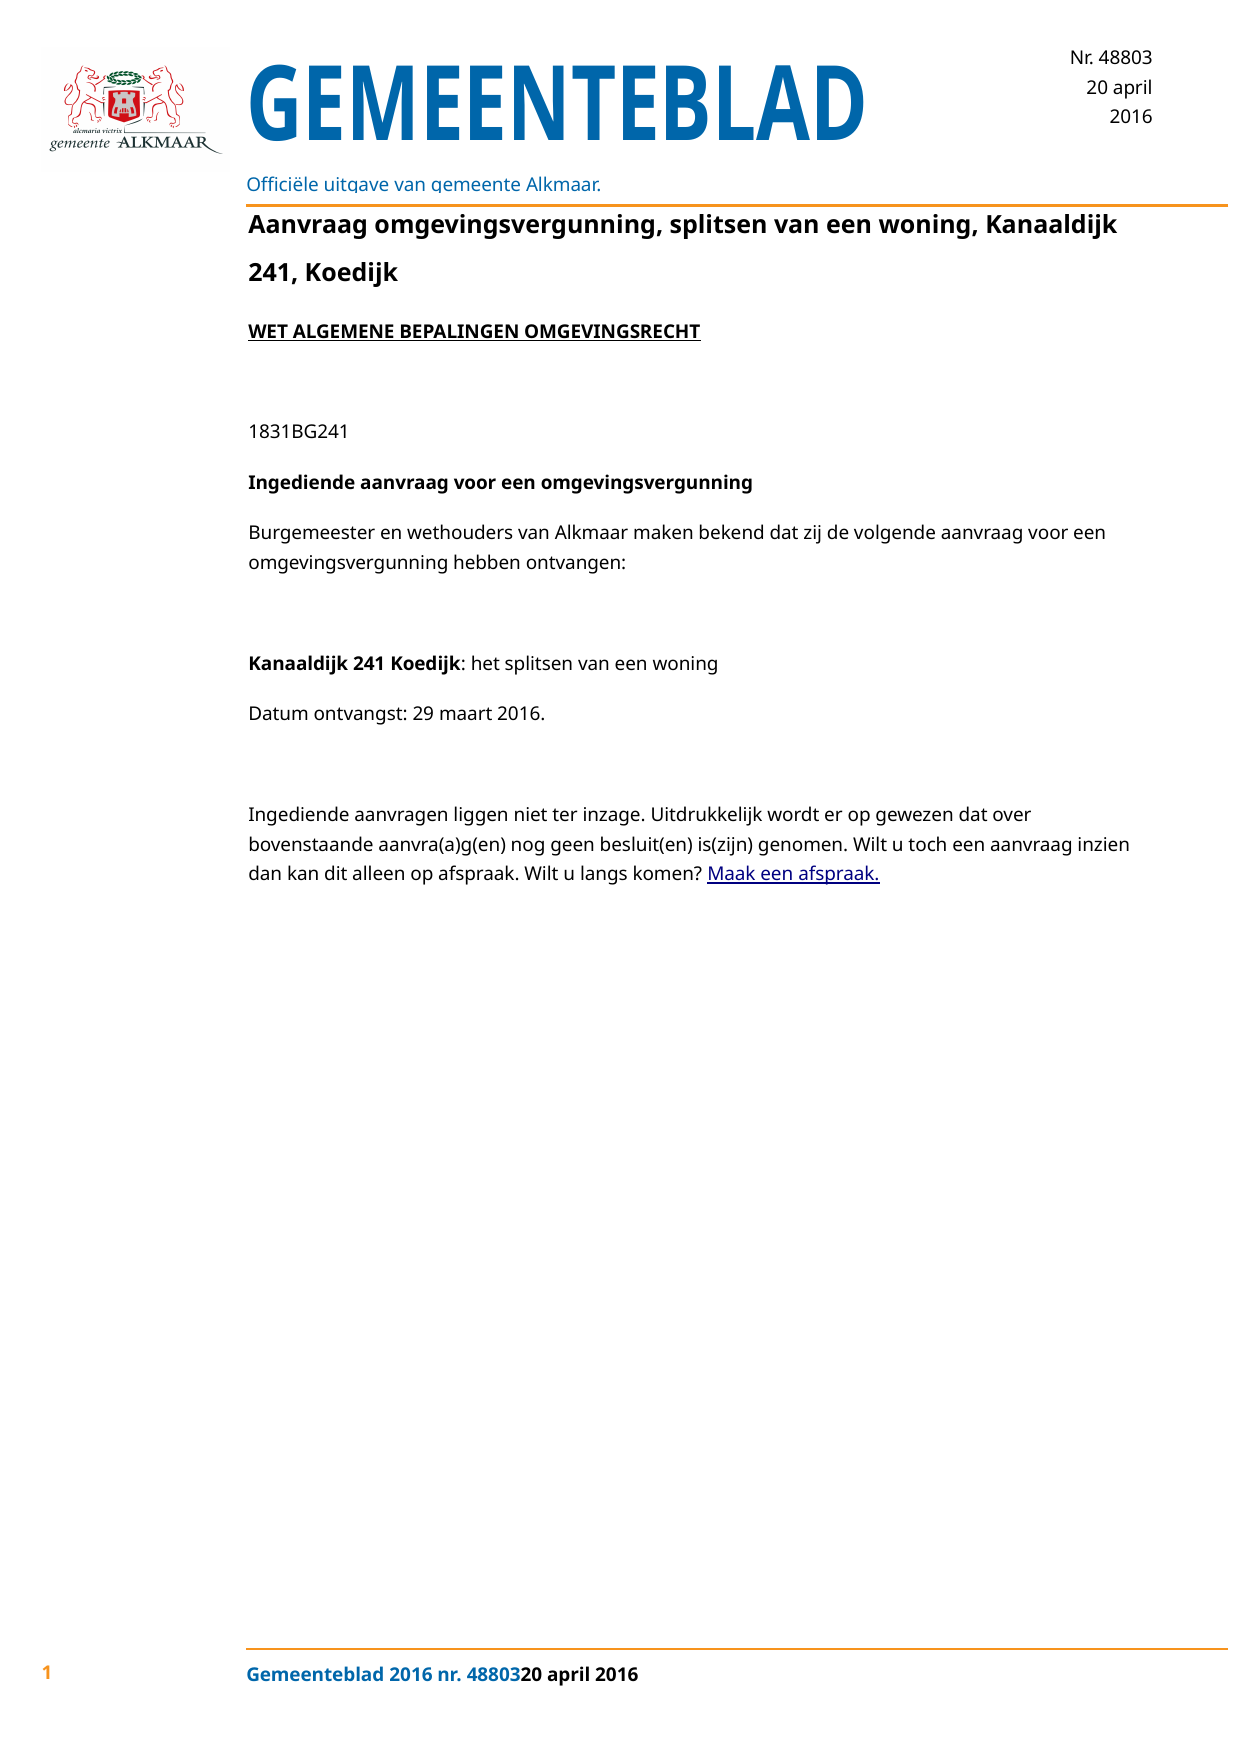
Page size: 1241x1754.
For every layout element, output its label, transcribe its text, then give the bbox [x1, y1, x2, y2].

text 1831BG241 [248, 419, 1152, 444]
text Kanaaldijk 241 Koedijk: het splitsen van een woning [248, 650, 1152, 676]
picture [41, 47, 231, 172]
text Datum ontvangst: 29 maart 2016. [248, 700, 1152, 726]
text Ingediende aanvragen liggen niet ter inzage. Uitdrukkelijk wordt er op gewezen dat over bovenstaande aanvra(a)g(en) nog geen besluit(en) is(zijn) genomen. Wilt u toch een aanvraag inzien dan kan dit alleen op afspraak. Wilt u langs komen? Maak een afspraak. [248, 801, 1152, 886]
text WET ALGEMENE BEPALINGEN OMGEVINGSRECHT [248, 318, 1152, 344]
text Ingediende aanvraag voor een omgevingsvergunning [248, 469, 1152, 495]
text Burgemeester en wethouders van Alkmaar maken bekend dat zij de volgende aanvraag voor een omgevingsvergunning hebben ontvangen: [248, 519, 1152, 575]
text Aanvraag omgevingsvergunning, splitsen van een woning, Kanaaldijk 241, Koedijk [248, 207, 1152, 288]
